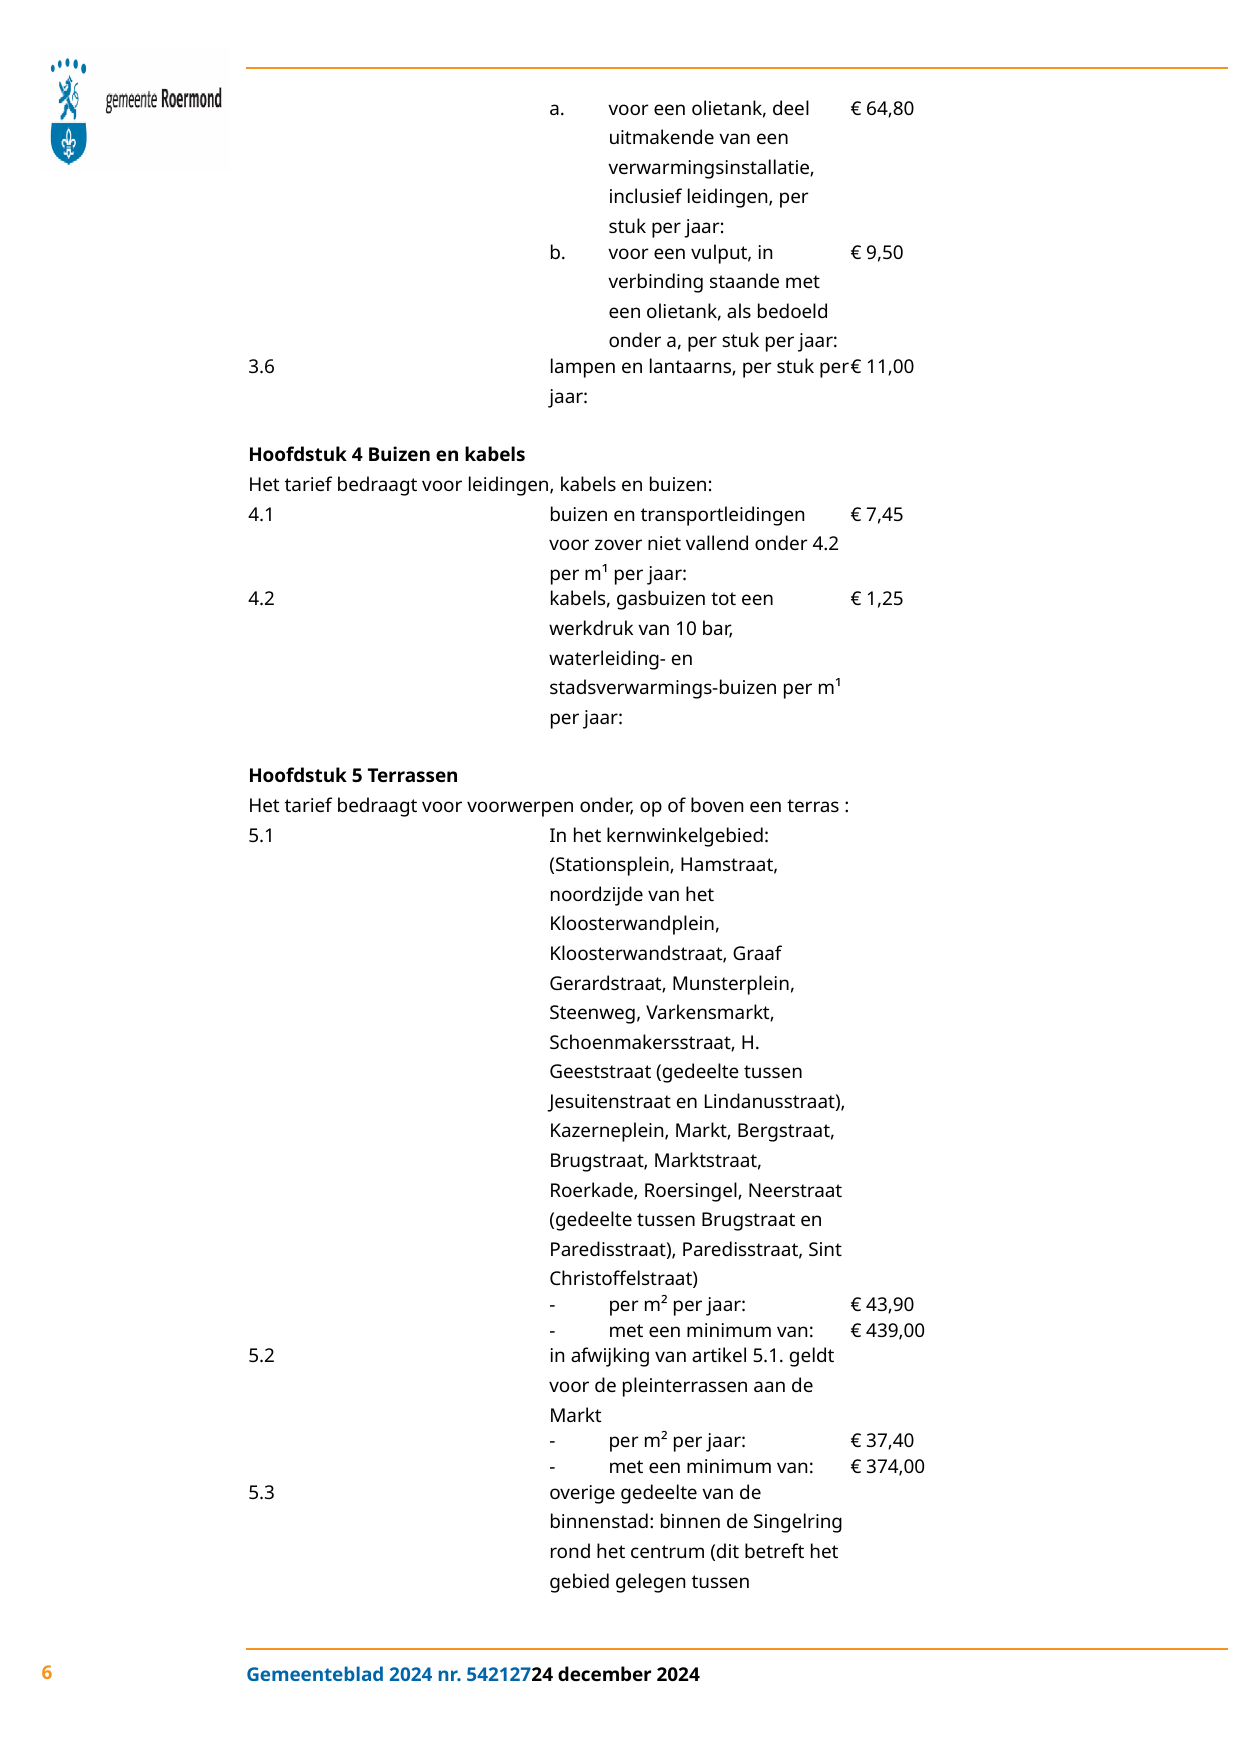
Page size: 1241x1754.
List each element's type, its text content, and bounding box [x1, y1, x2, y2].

table_cell 5.2 [248, 1343, 549, 1428]
table_cell in afwijking van artikel 5.1. geldt voor de pleinterrassen aan de Markt [549, 1343, 850, 1428]
table_header [850, 822, 1152, 1291]
table_cell kabels, gasbuizen tot een werkdruk van 10 bar, waterleiding- en stadsverwarmings-buizen per m¹ per jaar: [549, 586, 850, 730]
table_cell 3.6 [248, 353, 549, 409]
table_cell [248, 1317, 549, 1343]
table_cell met een minimum van: [549, 1317, 850, 1343]
table_header € 7,45 [850, 501, 1152, 586]
text Hoofdstuk 4 Buizen en kabels [248, 441, 1152, 467]
table_cell € 439,00 [850, 1317, 1152, 1343]
table_cell [248, 95, 549, 239]
table_header buizen en transportleidingen voor zover niet vallend onder 4.2 per m¹ per jaar: [549, 501, 850, 586]
table_header 5.1 [248, 822, 549, 1291]
table_cell [248, 1453, 549, 1479]
table_cell € 43,90 [850, 1291, 1152, 1317]
table_cell [850, 1479, 1152, 1593]
table_cell per m² per jaar: [549, 1291, 850, 1317]
table_cell met een minimum van: [549, 1453, 850, 1479]
table_cell per m² per jaar: [549, 1428, 850, 1453]
table_cell [850, 1343, 1152, 1428]
table_cell voor een vulput, in verbinding staande met een olietank, als bedoeld onder a, per stuk per jaar: [549, 239, 850, 353]
text Hoofdstuk 5 Terrassen [248, 762, 1152, 788]
table_cell € 374,00 [850, 1453, 1152, 1479]
table_cell € 64,80 [850, 95, 1152, 239]
table_cell € 1,25 [850, 586, 1152, 730]
table_cell lampen en lantaarns, per stuk per jaar: [549, 353, 850, 409]
text Het tarief bedraagt voor leidingen, kabels en buizen: [248, 471, 1152, 497]
table_cell € 37,40 [850, 1428, 1152, 1453]
table_cell € 11,00 [850, 353, 1152, 409]
table_cell 4.2 [248, 586, 549, 730]
picture [41, 47, 231, 172]
table_cell € 9,50 [850, 239, 1152, 353]
table_cell [248, 1291, 549, 1317]
table_cell overige gedeelte van de binnenstad: binnen de Singelring rond het centrum (dit betreft het gebied gelegen tussen [549, 1479, 850, 1593]
table_cell [248, 239, 549, 353]
table_cell [248, 1428, 549, 1453]
table_cell 5.3 [248, 1479, 549, 1593]
text Het tarief bedraagt voor voorwerpen onder, op of boven een terras : [248, 792, 1152, 818]
table_header 4.1 [248, 501, 549, 586]
table_cell voor een olietank, deel uitmakende van een verwarmingsin­stallatie, inclusief leidingen, per stuk per jaar: [549, 95, 850, 239]
table_header In het kernwinkelgebied: (Stationsplein, Hamstraat, noordzijde van het Kloosterwandplein, Kloosterwandstraat, Graaf Gerardstraat, Munsterplein, Steenweg, Varkensmarkt, Schoenmakersstraat, H. Geeststraat (gedeelte tussen Jesuitenstraat en Lindanusstraat), Kazerneplein, Markt, Bergstraat, Brugstraat, Marktstraat, Roerkade, Roersingel, Neerstraat (gedeelte tussen Brugstraat en Paredisstraat), Paredisstraat, Sint Christoffelstraat) [549, 822, 850, 1291]
